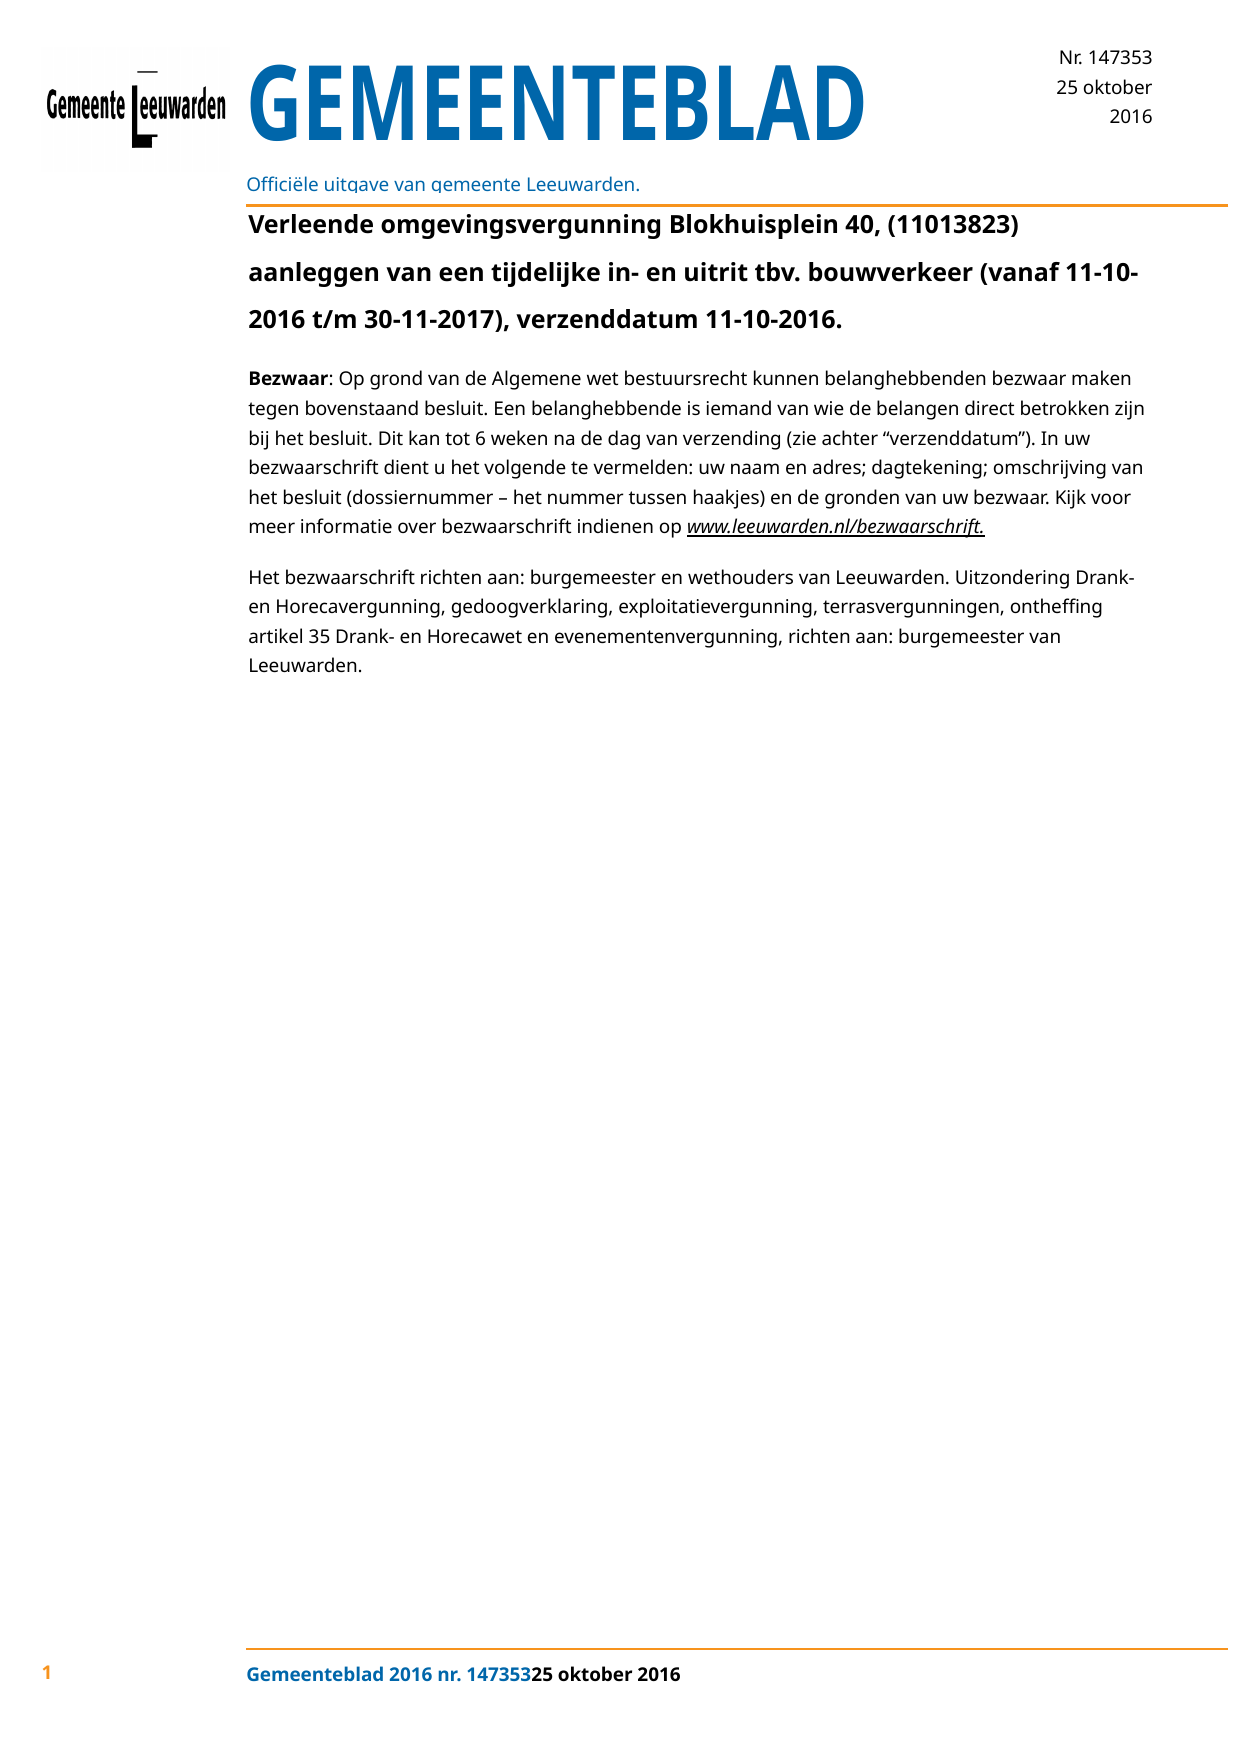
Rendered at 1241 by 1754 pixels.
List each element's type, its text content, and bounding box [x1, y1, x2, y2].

text Verleende omgevingsvergunning Blokhuisplein 40, (11013823) aanleggen van een tijdelijke in- en uitrit tbv. bouwverkeer (vanaf 11-10-2016 t/m 30-11-2017), verzenddatum 11-10-2016. [248, 207, 1152, 336]
text Het bezwaarschrift richten aan: burgemeester en wethouders van Leeuwarden. Uitzondering Drank- en Horecavergunning, gedoogverklaring, exploitatievergunning, terrasvergunningen, ontheffing artikel 35 Drank- en Horecawet en evenementenvergunning, richten aan: burgemeester van Leeuwarden. [248, 564, 1152, 678]
text Bezwaar: Op grond van de Algemene wet bestuursrecht kunnen belanghebbenden bezwaar maken tegen bovenstaand besluit. Een belanghebbende is iemand van wie de belangen direct betrokken zijn bij het besluit. Dit kan tot 6 weken na de dag van verzending (zie achter “verzenddatum”). In uw bezwaarschrift dient u het volgende te vermelden: uw naam en adres; dagtekening; omschrijving van het besluit (dossiernummer – het nummer tussen haakjes) en de gronden van uw bezwaar. Kijk voor meer informatie over bezwaarschrift indienen op www.leeuwarden.nl/bezwaarschrift. [248, 366, 1152, 539]
picture [41, 47, 231, 172]
